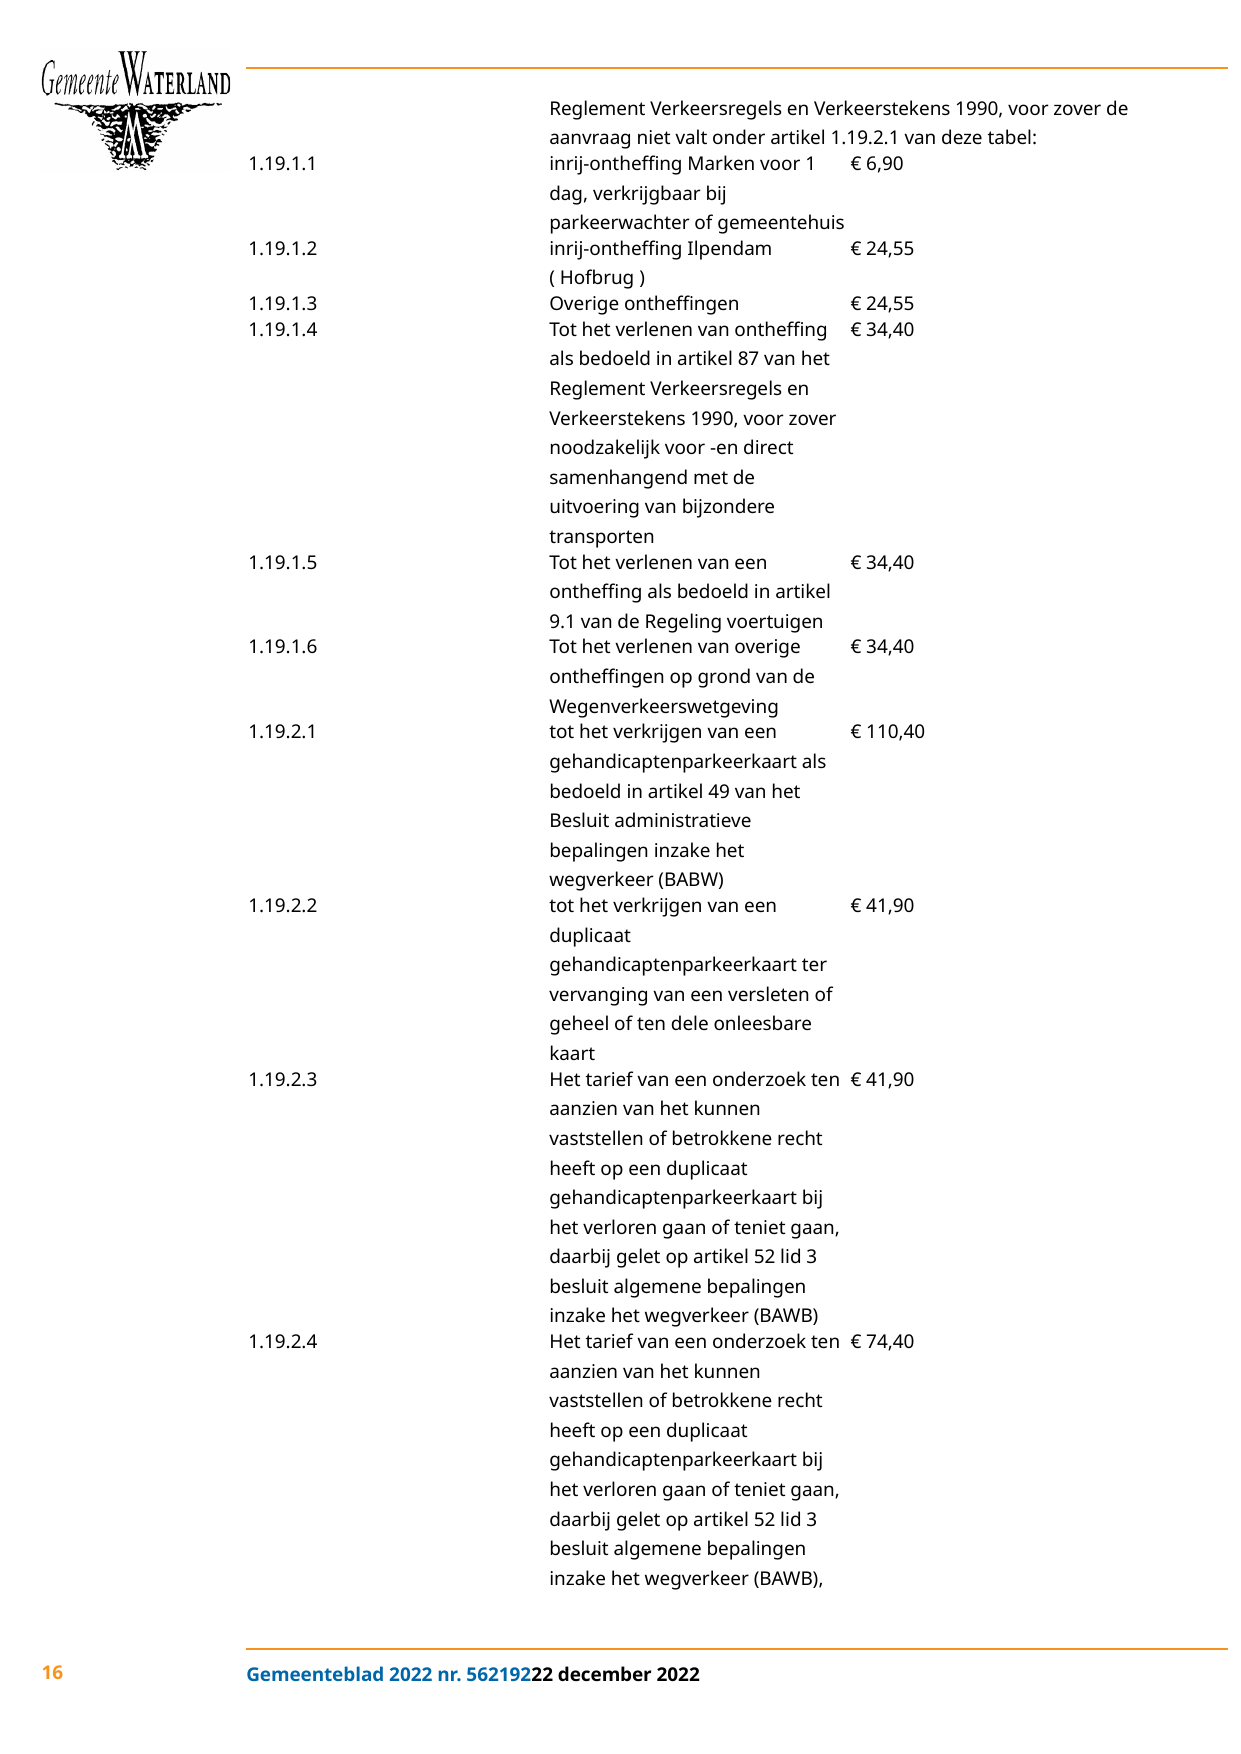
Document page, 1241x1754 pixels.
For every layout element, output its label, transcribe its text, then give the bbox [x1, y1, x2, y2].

table_cell 1.19.1.5 [248, 549, 549, 634]
table_cell tot het verkrijgen van een gehandicaptenparkeerkaart als bedoeld in artikel 49 van het Besluit administratieve bepalingen inzake het wegverkeer (BABW) [549, 719, 850, 892]
table_cell Het tarief van een onderzoek ten aanzien van het kunnen vaststellen of betrokkene recht heeft op een duplicaat gehandicaptenparkeerkaart bij het verloren gaan of teniet gaan, daarbij gelet op artikel 52 lid 3 besluit algemene bepalingen inzake het wegverkeer (BAWB) [549, 1066, 850, 1328]
table_cell € 74,40 [850, 1328, 1152, 1591]
table_cell Overige ontheffingen [549, 290, 850, 316]
table_cell 1.19.1.6 [248, 634, 549, 719]
table_cell € 34,40 [850, 549, 1152, 634]
table_cell 1.19.1.1 [248, 150, 549, 235]
table_cell € 41,90 [850, 892, 1152, 1066]
picture [41, 47, 231, 172]
table_cell € 24,55 [850, 290, 1152, 316]
table_cell tot het verkrijgen van een duplicaat gehandicaptenparkeerkaart ter vervanging van een versleten of geheel of ten dele onleesbare kaart [549, 892, 850, 1066]
table_cell € 6,90 [850, 150, 1152, 235]
table_cell 1.19.2.1 [248, 719, 549, 892]
table_cell € 24,55 [850, 235, 1152, 290]
table_cell Het tarief van een onderzoek ten aanzien van het kunnen vaststellen of betrokkene recht heeft op een duplicaat gehandicaptenparkeerkaart bij het verloren gaan of teniet gaan, daarbij gelet op artikel 52 lid 3 besluit algemene bepalingen inzake het wegverkeer (BAWB), [549, 1328, 850, 1591]
table_cell Reglement Verkeersregels en Verkeerstekens 1990, voor zover de aanvraag niet valt onder artikel 1.19.2.1 van deze tabel: [549, 95, 1152, 150]
table_cell 1.19.1.4 [248, 316, 549, 549]
table_cell € 110,40 [850, 719, 1152, 892]
table_cell inrij-ontheffing Marken voor 1 dag, verkrijgbaar bij parkeerwachter of gemeentehuis [549, 150, 850, 235]
table_cell € 34,40 [850, 634, 1152, 719]
table_cell 1.19.2.4 [248, 1328, 549, 1591]
table_cell € 34,40 [850, 316, 1152, 549]
table_cell 1.19.2.3 [248, 1066, 549, 1328]
table_cell inrij-ontheffing Ilpendam ( Hofbrug ) [549, 235, 850, 290]
table_cell 1.19.2.2 [248, 892, 549, 1066]
table_cell Tot het verlenen van ontheffing als bedoeld in artikel 87 van het Reglement Verkeersre­gels en Verkeerstekens 1990, voor zover noodzakelijk voor -en direct samenhangend met de uitvoering van bijzondere transporten [549, 316, 850, 549]
table_cell Tot het verlenen van een ontheffing als bedoeld in artikel 9.1 van de Regeling voertuigen [549, 549, 850, 634]
table_cell € 41,90 [850, 1066, 1152, 1328]
table_cell Tot het verlenen van overige ontheffingen op grond van de Wegenverkeerswetgeving [549, 634, 850, 719]
table_cell 1.19.1.2 [248, 235, 549, 290]
table_cell 1.19.1.3 [248, 290, 549, 316]
table_cell [248, 95, 549, 150]
